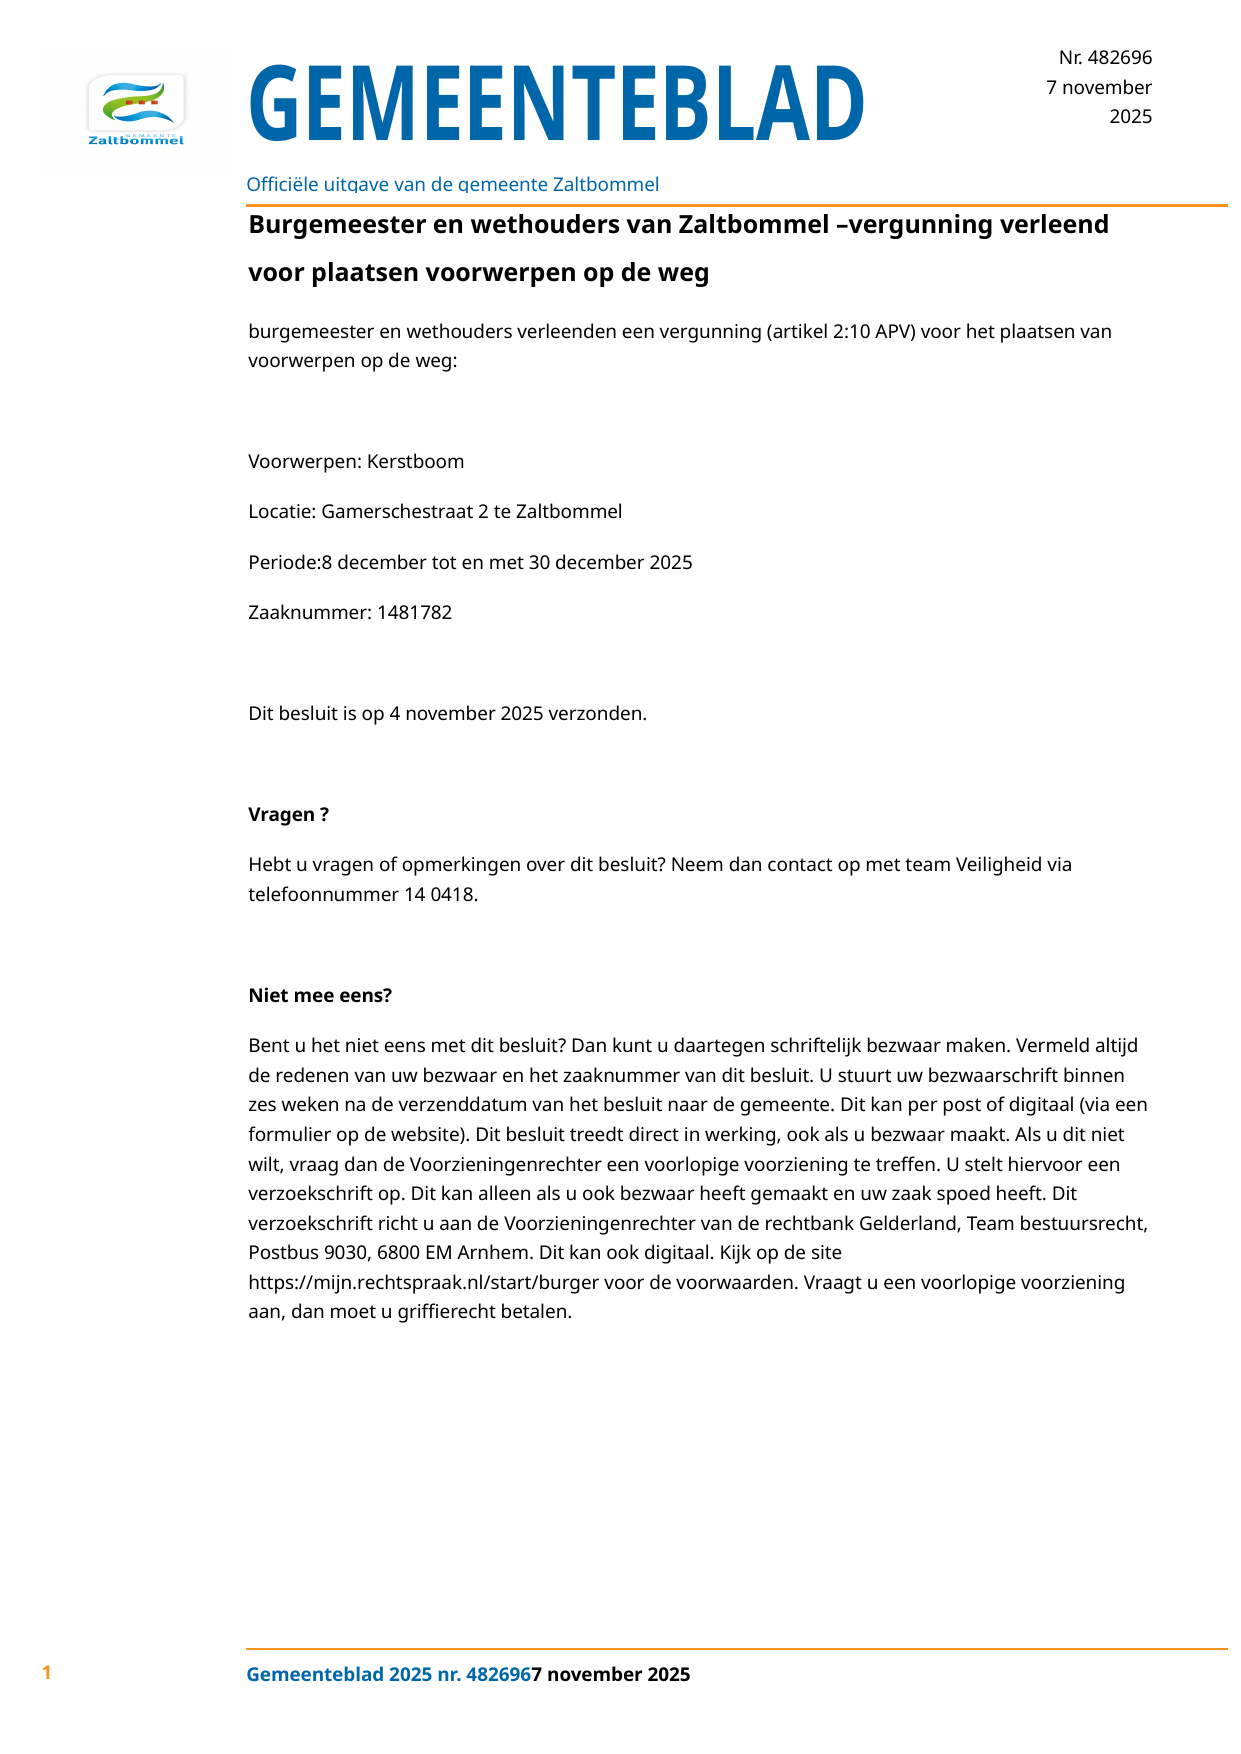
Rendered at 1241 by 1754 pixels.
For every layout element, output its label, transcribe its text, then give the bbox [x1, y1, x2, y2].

text Hebt u vragen of opmerkingen over dit besluit? Neem dan contact op met team Veiligheid via telefoonnummer 14 0418. [248, 852, 1152, 907]
text Periode:8 december tot en met 30 december 2025 [248, 549, 1152, 575]
text Voorwerpen: Kerstboom [248, 448, 1152, 474]
text Dit besluit is op 4 november 2025 verzonden. [248, 700, 1152, 726]
text Locatie: Gamerschestraat 2 te Zaltbommel [248, 499, 1152, 524]
picture [41, 47, 231, 172]
text Niet mee eens? [248, 982, 1152, 1008]
text Zaaknummer: 1481782 [248, 599, 1152, 625]
text burgemeester en wethouders verleenden een vergunning (artikel 2:10 APV) voor het plaatsen van voorwerpen op de weg: [248, 318, 1152, 373]
text Burgemeester en wethouders van Zaltbommel –vergunning verleend voor plaatsen voorwerpen op de weg [248, 207, 1152, 288]
text Bent u het niet eens met dit besluit? Dan kunt u daartegen schriftelijk bezwaar maken. Vermeld altijd de redenen van uw bezwaar en het zaaknummer van dit besluit. U stuurt uw bezwaarschrift binnen zes weken na de verzenddatum van het besluit naar de gemeente. Dit kan per post of digitaal (via een formulier op de website). Dit besluit treedt direct in werking, ook als u bezwaar maakt. Als u dit niet wilt, vraag dan de Voorzieningenrechter een voorlopige voorziening te treffen. U stelt hiervoor een verzoekschrift op. Dit kan alleen als u ook bezwaar heeft gemaakt en uw zaak spoed heeft. Dit verzoekschrift richt u aan de Voorzieningenrechter van de rechtbank Gelderland, Team bestuursrecht, Postbus 9030, 6800 EM Arnhem. Dit kan ook digitaal. Kijk op de site https://mijn.rechtspraak.nl/start/burger voor de voorwaarden. Vraagt u een voorlopige voorziening aan, dan moet u griffierecht betalen. [248, 1032, 1152, 1324]
text Vragen ? [248, 801, 1152, 827]
